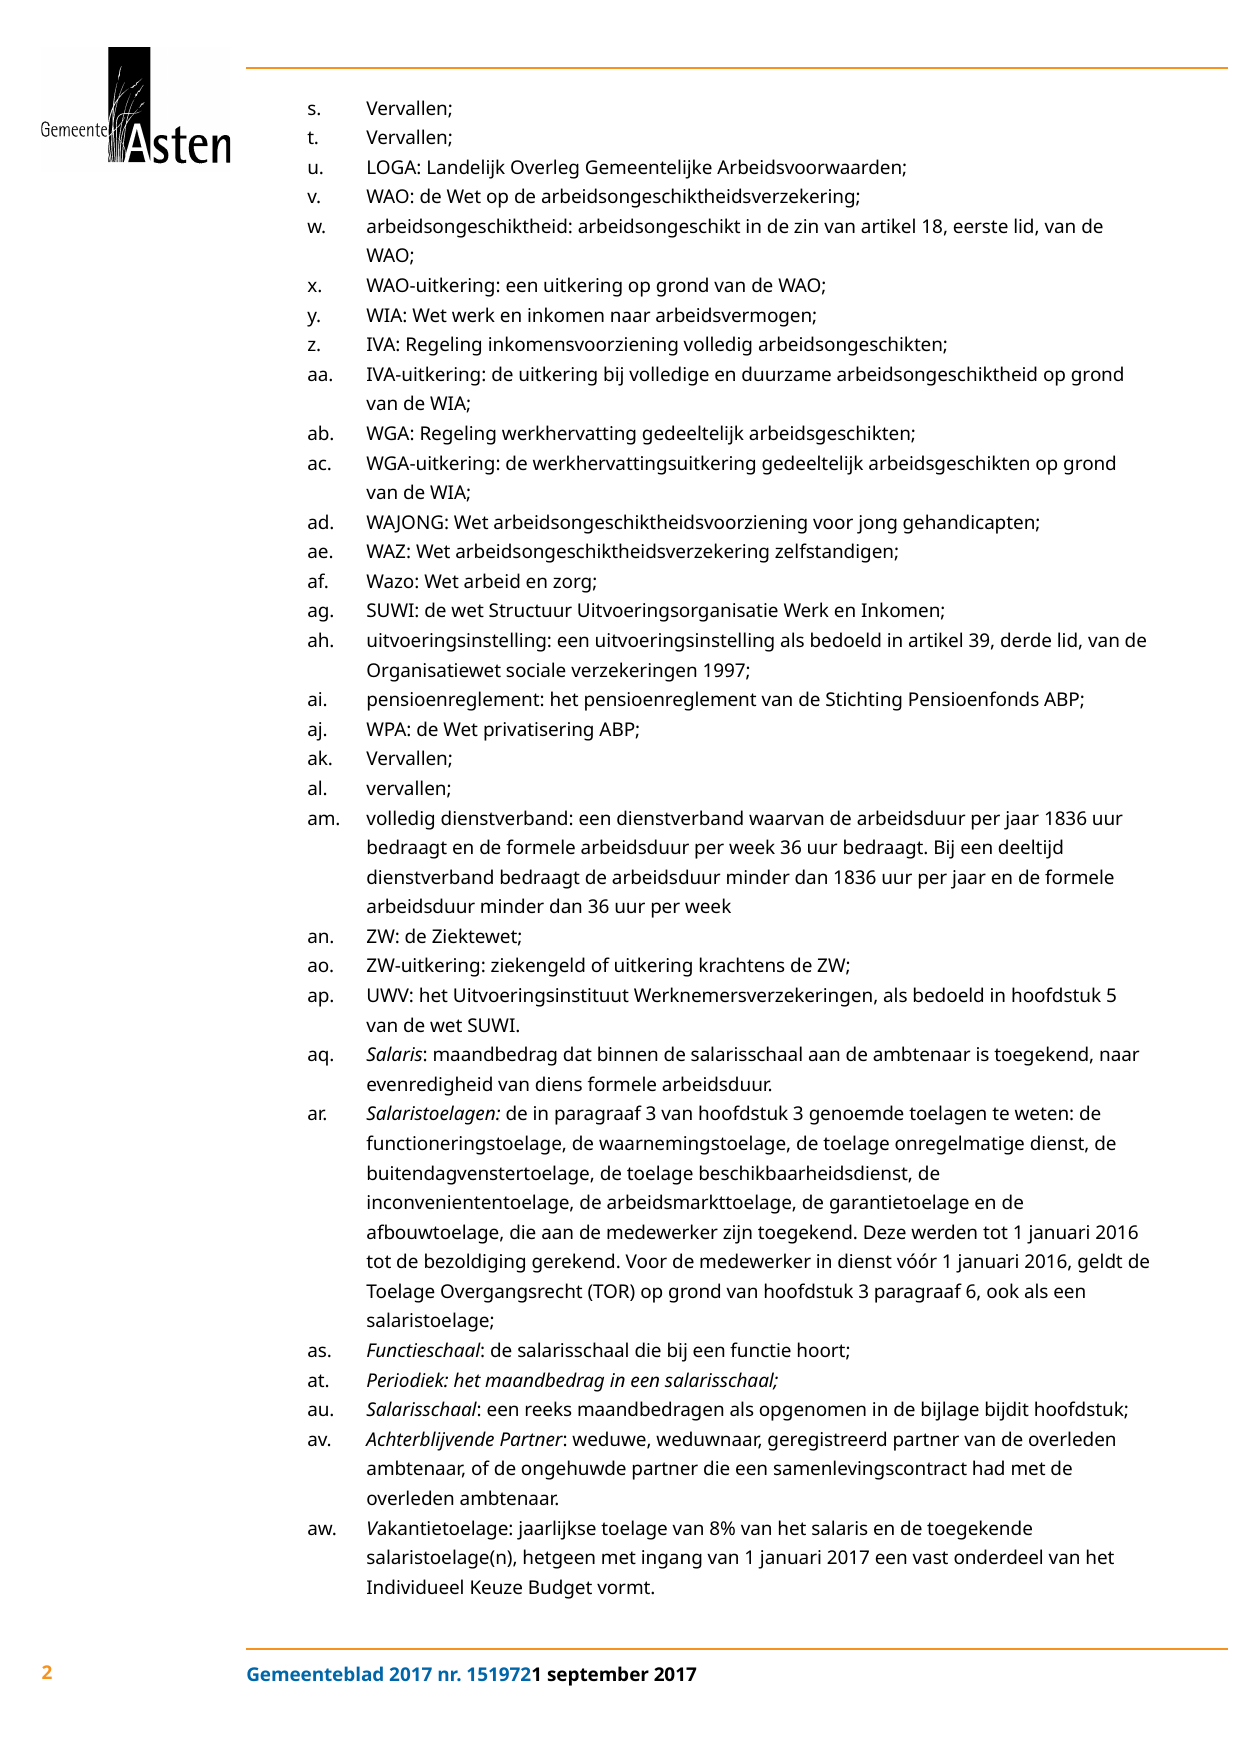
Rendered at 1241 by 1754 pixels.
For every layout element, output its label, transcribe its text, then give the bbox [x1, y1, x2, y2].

list ZW: de Ziektewet; [307, 923, 1152, 949]
list Salaristoelagen: de in paragraaf 3 van hoofdstuk 3 genoemde toelagen te weten: de functioneringstoelage, de waarnemingstoelage, de toelage onregelmatige dienst, de buitendagvenstertoelage, de toelage beschikbaarheidsdienst, de inconveniententoelage, de arbeidsmarkttoelage, de garantietoelage en de afbouwtoelage, die aan de medewerker zijn toegekend. Deze werden tot 1 januari 2016 tot de bezoldiging gerekend. Voor de medewerker in dienst vóór 1 januari 2016, geldt de Toelage Overgangsrecht (TOR) op grond van hoofdstuk 3 paragraaf 6, ook als een salaristoelage; [307, 1101, 1152, 1333]
list arbeidsongeschiktheid: arbeidsongeschikt in de zin van artikel 18, eerste lid, van de WAO; [307, 213, 1152, 268]
list Vervallen; [307, 746, 1152, 771]
list Wazo: Wet arbeid en zorg; [307, 568, 1152, 594]
list WAJONG: Wet arbeidsongeschiktheidsvoorziening voor jong gehandicapten; [307, 509, 1152, 535]
list Periodiek: het maandbedrag in een salarisschaal; [307, 1367, 1152, 1393]
list IVA-uitkering: de uitkering bij volledige en duurzame arbeidsongeschiktheid op grond van de WIA; [307, 361, 1152, 416]
list WAO: de Wet op de arbeidsongeschiktheidsverzekering; [307, 183, 1152, 209]
list WPA: de Wet privatisering ABP; [307, 716, 1152, 742]
list WAZ: Wet arbeidsongeschiktheidsverzekering zelfstandigen; [307, 538, 1152, 564]
list WGA: Regeling werkhervatting gedeeltelijk arbeidsgeschikten; [307, 420, 1152, 446]
list Achterblijvende Partner: weduwe, weduwnaar, geregistreerd partner van de overleden ambtenaar, of de ongehuwde partner die een samenlevingscontract had met de overleden ambtenaar. [307, 1426, 1152, 1511]
list Vervallen; [307, 124, 1152, 150]
list IVA: Regeling inkomensvoorziening volledig arbeidsongeschikten; [307, 331, 1152, 357]
list pensioenreglement: het pensioenreglement van de Stichting Pensioenfonds ABP; [307, 686, 1152, 712]
list ZW-uitkering: ziekengeld of uitkering krachtens de ZW; [307, 953, 1152, 978]
list LOGA: Landelijk Overleg Gemeentelijke Arbeidsvoorwaarden; [307, 154, 1152, 180]
list Salarisschaal: een reeks maandbedragen als opgenomen in de bijlage bijdit hoofdstuk; [307, 1396, 1152, 1422]
list Functieschaal: de salarisschaal die bij een functie hoort; [307, 1337, 1152, 1363]
list uitvoeringsinstelling: een uitvoeringsinstelling als bedoeld in artikel 39, derde lid, van de Organisatiewet sociale verzekeringen 1997; [307, 627, 1152, 683]
list vervallen; [307, 775, 1152, 801]
list Vakantietoelage: jaarlijkse toelage van 8% van het salaris en de toegekende salaristoelage(n), hetgeen met ingang van 1 januari 2017 een vast onderdeel van het Individueel Keuze Budget vormt. [307, 1515, 1152, 1600]
list WGA-uitkering: de werkhervattingsuitkering gedeeltelijk arbeidsgeschikten op grond van de WIA; [307, 450, 1152, 505]
list UWV: het Uitvoeringsinstituut Werknemersverzekeringen, als bedoeld in hoofdstuk 5 van de wet SUWI. [307, 982, 1152, 1038]
list Salaris: maandbedrag dat binnen de salarisschaal aan de ambtenaar is toegekend, naar evenredigheid van diens formele arbeidsduur. [307, 1041, 1152, 1097]
picture [41, 47, 231, 172]
list WIA: Wet werk en inkomen naar arbeidsvermogen; [307, 302, 1152, 328]
list SUWI: de wet Structuur Uitvoeringsorganisatie Werk en Inkomen; [307, 598, 1152, 623]
list WAO-uitkering: een uitkering op grond van de WAO; [307, 272, 1152, 298]
list Vervallen; [307, 95, 1152, 121]
list volledig dienstverband: een dienstverband waarvan de arbeidsduur per jaar 1836 uur bedraagt en de formele arbeidsduur per week 36 uur bedraagt. Bij een deeltijd dienstverband bedraagt de arbeidsduur minder dan 1836 uur per jaar en de formele arbeidsduur minder dan 36 uur per week [307, 805, 1152, 919]
